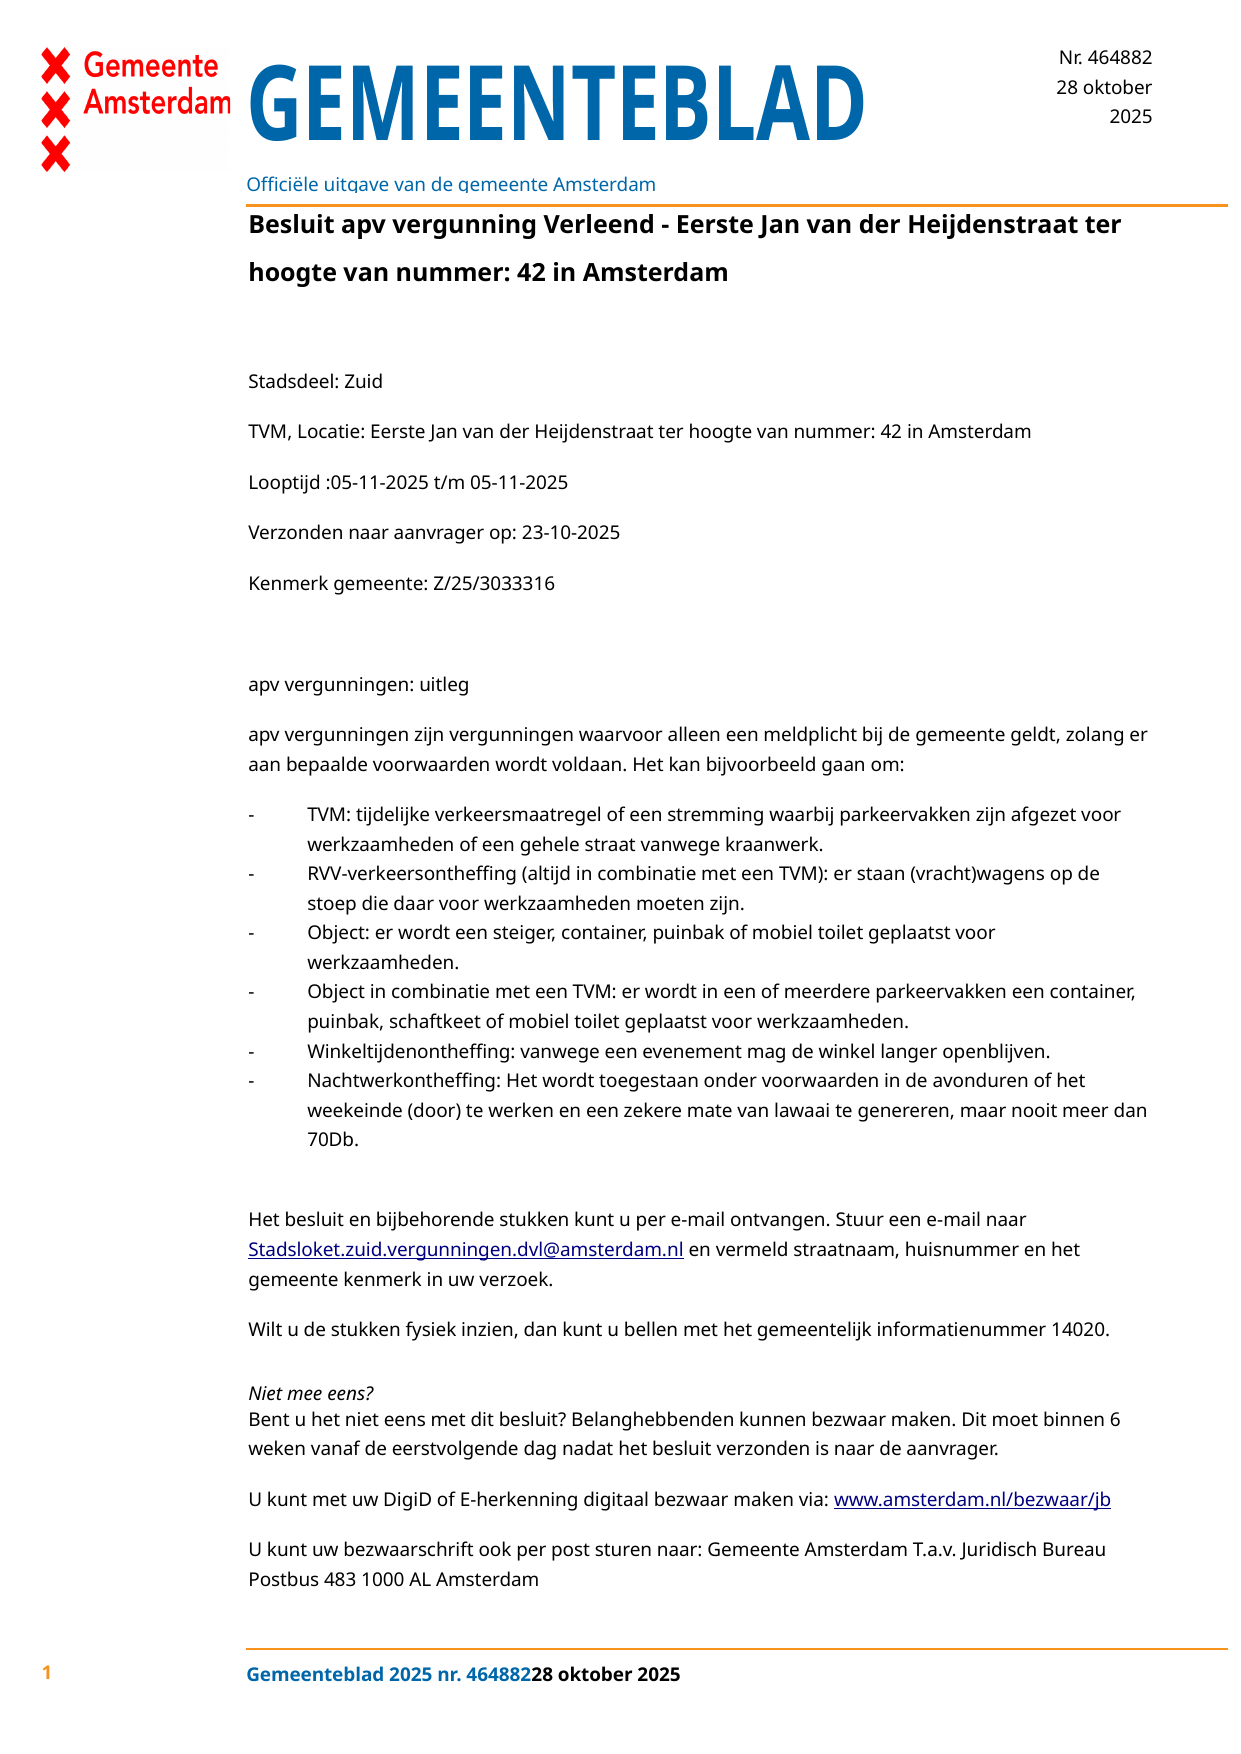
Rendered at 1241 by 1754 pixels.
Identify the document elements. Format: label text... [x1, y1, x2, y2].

text Bent u het niet eens met dit besluit? Belanghebbenden kunnen bezwaar maken. Dit moet binnen 6 weken vanaf de eerstvolgende dag nadat het besluit verzonden is naar de aanvrager. [248, 1406, 1152, 1461]
text apv vergunningen zijn vergunningen waarvoor alleen een meldplicht bij de gemeente geldt, zolang er aan bepaalde voorwaarden wordt voldaan. Het kan bijvoorbeeld gaan om: [248, 721, 1152, 777]
text TVM, Locatie: Eerste Jan van der Heijdenstraat ter hoogte van nummer: 42 in Amsterdam [248, 419, 1152, 444]
text apv vergunningen: uitleg [248, 671, 1152, 697]
text Stadsdeel: Zuid [248, 368, 1152, 394]
text U kunt uw bezwaarschrift ook per post sturen naar: Gemeente Amsterdam T.a.v. Juridisch Bureau Postbus 483 1000 AL Amsterdam [248, 1536, 1152, 1592]
text Het besluit en bijbehorende stukken kunt u per e-mail ontvangen. Stuur een e-mail naar Stadsloket.zuid.vergunningen.dvl@amsterdam.nl en vermeld straatnaam, huisnummer en het gemeente kenmerk in uw verzoek. [248, 1207, 1152, 1292]
list Object in combinatie met een TVM: er wordt in een of meerdere parkeervakken een container, puinbak, schaftkeet of mobiel toilet geplaatst voor werkzaamheden. [248, 979, 1152, 1034]
text Verzonden naar aanvrager op: 23-10-2025 [248, 519, 1152, 545]
list RVV-verkeersontheffing (altijd in combinatie met een TVM): er staan (vracht)wagens op de stoep die daar voor werkzaamheden moeten zijn. [248, 860, 1152, 916]
list Nachtwerkontheffing: Het wordt toegestaan onder voorwaarden in de avonduren of het weekeinde (door) te werken en een zekere mate van lawaai te genereren, maar nooit meer dan 70Db. [248, 1067, 1152, 1152]
list Winkeltijdenontheffing: vanwege een evenement mag de winkel langer openblijven. [248, 1038, 1152, 1064]
text U kunt met uw DigiD of E-herkenning digitaal bezwaar maken via: www.amsterdam.nl/bezwaar/jb [248, 1486, 1152, 1512]
picture [41, 47, 231, 172]
list TVM: tijdelijke verkeersmaatregel of een stremming waarbij parkeervakken zijn afgezet voor werkzaamheden of een gehele straat vanwege kraanwerk. [248, 801, 1152, 857]
list Object: er wordt een steiger, container, puinbak of mobiel toilet geplaatst voor werkzaamheden. [248, 919, 1152, 975]
text Looptijd :05-11-2025 t/m 05-11-2025 [248, 469, 1152, 495]
text Besluit apv vergunning Verleend - Eerste Jan van der Heijdenstraat ter hoogte van nummer: 42 in Amsterdam [248, 207, 1152, 288]
text Wilt u de stukken fysiek inzien, dan kunt u bellen met het gemeentelijk informatienummer 14020. [248, 1316, 1152, 1342]
text Kenmerk gemeente: Z/25/3033316 [248, 570, 1152, 596]
text Niet mee eens? [248, 1380, 1152, 1406]
